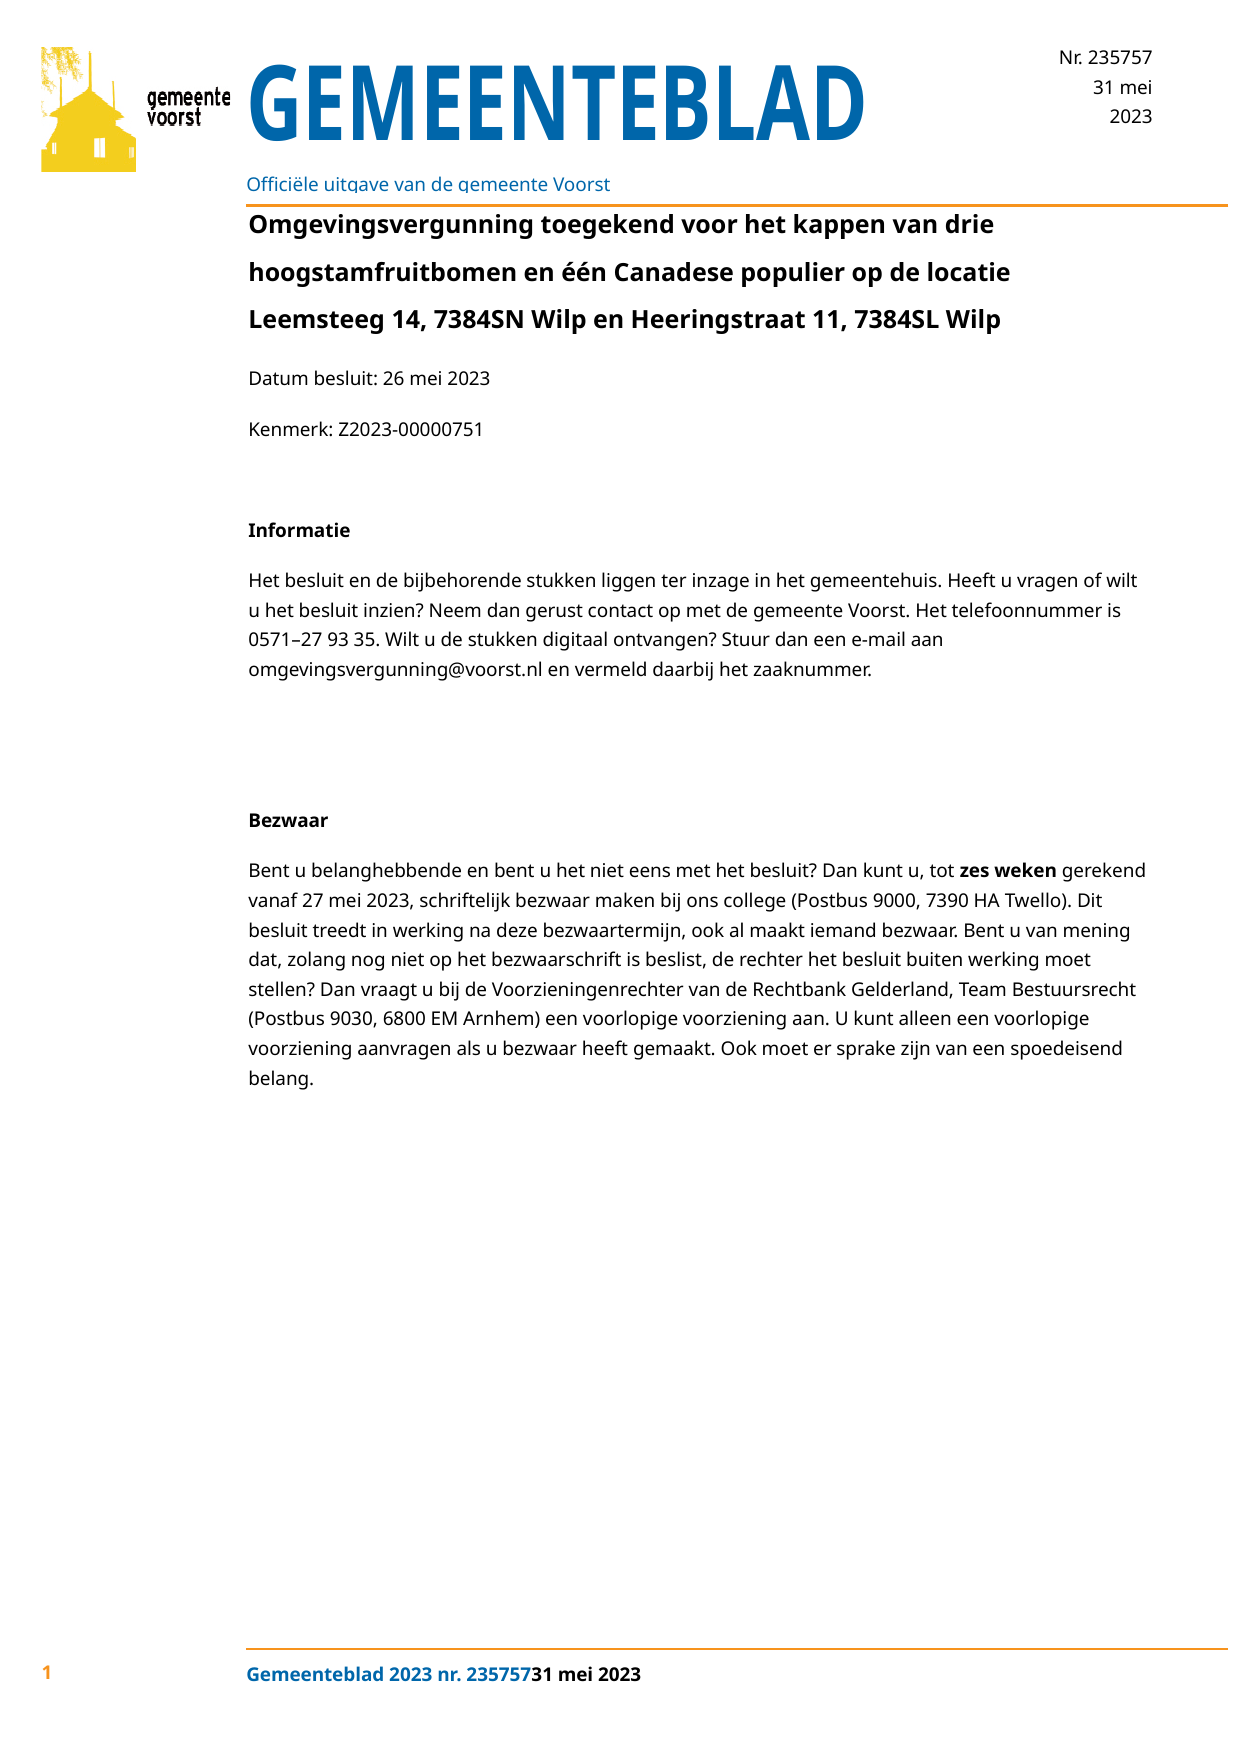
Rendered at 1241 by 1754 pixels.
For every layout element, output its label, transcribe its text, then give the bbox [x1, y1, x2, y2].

text Bent u belanghebbende en bent u het niet eens met het besluit? Dan kunt u, tot zes weken gerekend vanaf 27 mei 2023, schriftelijk bezwaar maken bij ons college (Postbus 9000, 7390 HA Twello). Dit besluit treedt in werking na deze bezwaartermijn, ook al maakt iemand bezwaar. Bent u van mening dat, zolang nog niet op het bezwaarschrift is beslist, de rechter het besluit buiten werking moet stellen? Dan vraagt u bij de Voorzieningenrechter van de Rechtbank Gelderland, Team Bestuursrecht (Postbus 9030, 6800 EM Arnhem) een voorlopige voorziening aan. U kunt alleen een voorlopige voorziening aanvragen als u bezwaar heeft gemaakt. Ook moet er sprake zijn van een spoedeisend belang. [248, 858, 1152, 1090]
text Informatie [248, 517, 1152, 542]
text Omgevingsvergunning toegekend voor het kappen van drie hoogstamfruitbomen en één Canadese populier op de locatie Leemsteeg 14, 7384SN Wilp en Heeringstraat 11, 7384SL Wilp [248, 207, 1152, 336]
text Bezwaar [248, 807, 1152, 833]
text Datum besluit: 26 mei 2023 [248, 366, 1152, 391]
picture [41, 47, 231, 172]
text Kenmerk: Z2023-00000751 [248, 416, 1152, 442]
text Het besluit en de bijbehorende stukken liggen ter inzage in het gemeentehuis. Heeft u vragen of wilt u het besluit inzien? Neem dan gerust contact op met de gemeente Voorst. Het telefoonnummer is 0571–27 93 35. Wilt u de stukken digitaal ontvangen? Stuur dan een e-mail aan omgevingsvergunning@voorst.nl en vermeld daarbij het zaaknummer. [248, 567, 1152, 682]
